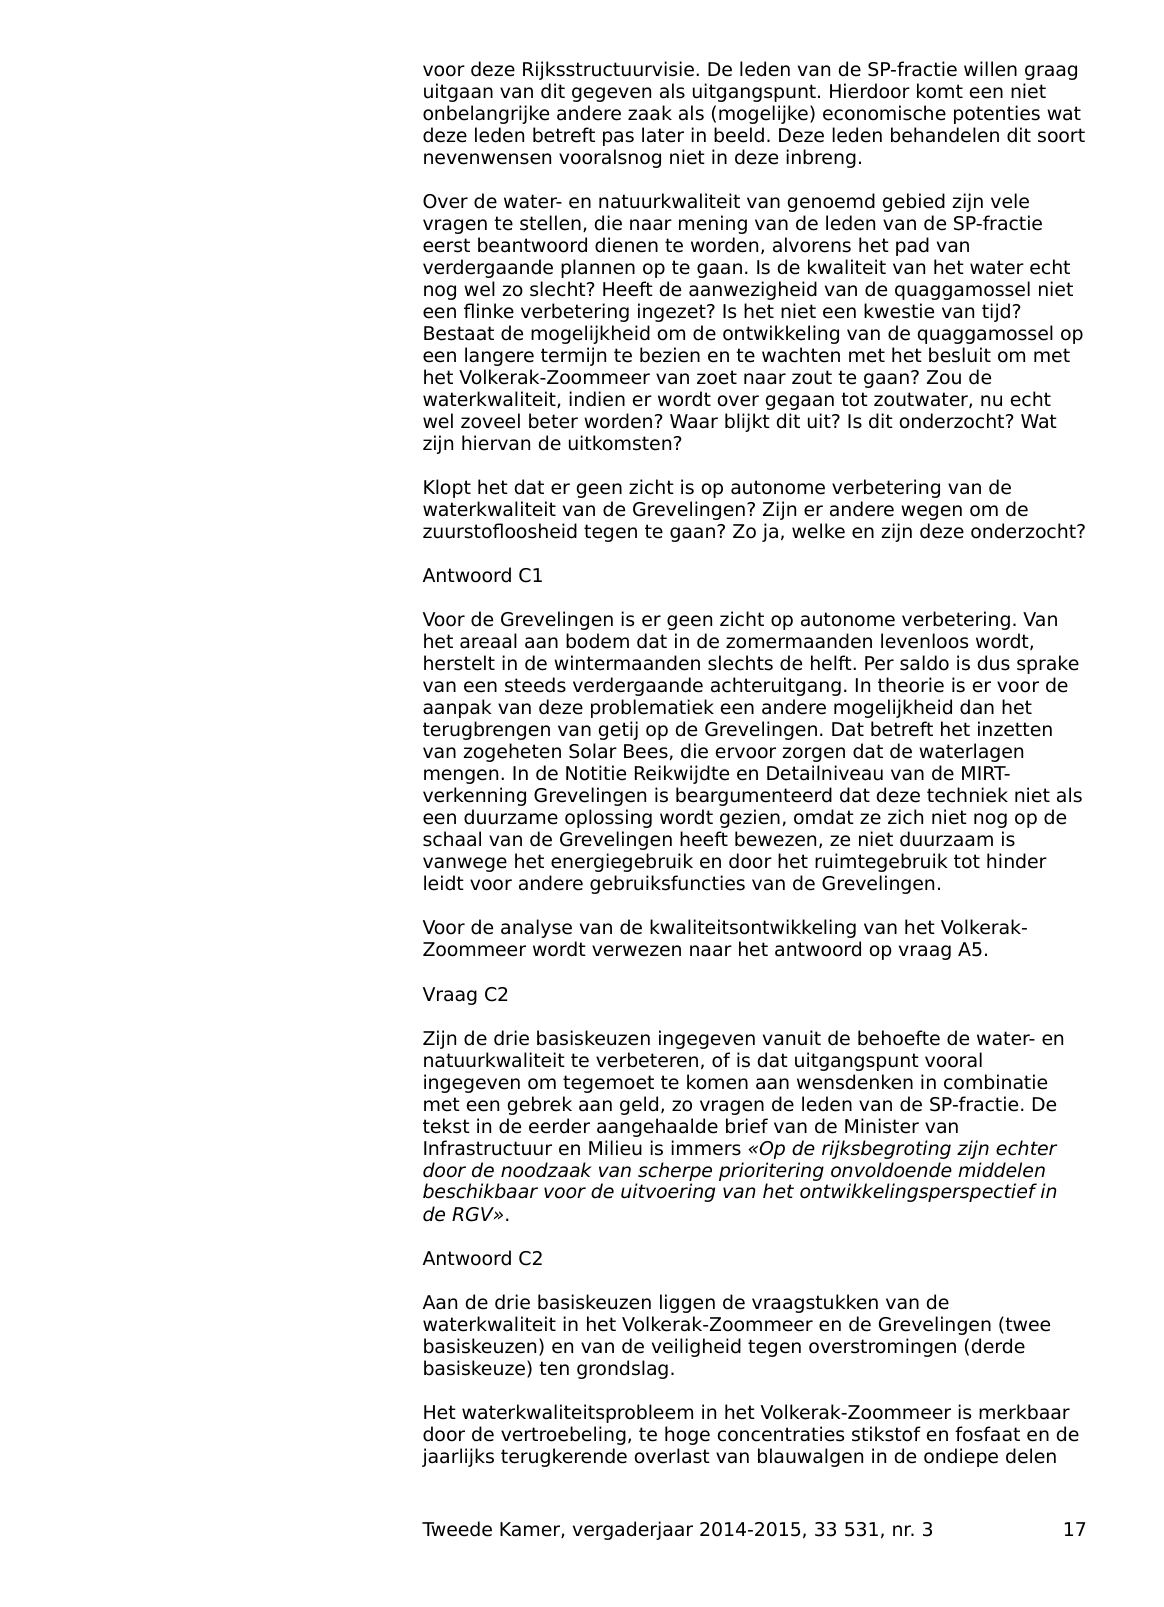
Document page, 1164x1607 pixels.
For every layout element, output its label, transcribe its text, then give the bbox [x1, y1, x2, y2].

text voor deze Rijksstructuurvisie. De leden van de SP-fractie willen graag uitgaan van dit gegeven als uitgangspunt. Hierdoor komt een niet onbelangrijke andere zaak als (mogelijke) economische potenties wat deze leden betreft pas later in beeld. Deze leden behandelen dit soort nevenwensen vooralsnog niet in deze inbreng. [422, 59, 1087, 169]
text Over de water- en natuurkwaliteit van genoemd gebied zijn vele vragen te stellen, die naar mening van de leden van de SP-fractie eerst beantwoord dienen te worden, alvorens het pad van verdergaande plannen op te gaan. Is de kwaliteit van het water echt nog wel zo slecht? Heeft de aanwezigheid van de quaggamossel niet een flinke verbetering ingezet? Is het niet een kwestie van tijd? Bestaat de mogelijkheid om de ontwikkeling van de quaggamossel op een langere termijn te bezien en te wachten met het besluit om met het Volkerak-Zoommeer van zoet naar zout te gaan? Zou de waterkwaliteit, indien er wordt over gegaan tot zoutwater, nu echt wel zoveel beter worden? Waar blijkt dit uit? Is dit onderzocht? Wat zijn hiervan de uitkomsten? [422, 191, 1087, 455]
text Zijn de drie basiskeuzen ingegeven vanuit de behoefte de water- en natuurkwaliteit te verbeteren, of is dat uitgangspunt vooral ingegeven om tegemoet te komen aan wensdenken in combinatie met een gebrek aan geld, zo vragen de leden van de SP-fractie. De tekst in de eerder aangehaalde brief van de Minister van Infrastructuur en Milieu is immers «Op de rijksbegroting zijn echter door de noodzaak van scherpe prioritering onvoldoende middelen beschikbaar voor de uitvoering van het ontwikkelingsperspectief in de RGV». [422, 1028, 1087, 1225]
text Klopt het dat er geen zicht is op autonome verbetering van de waterkwaliteit van de Grevelingen? Zijn er andere wegen om de zuurstofloosheid tegen te gaan? Zo ja, welke en zijn deze onderzocht? [422, 477, 1087, 543]
subtitle Vraag C2 [422, 983, 1087, 1005]
text Het waterkwaliteitsprobleem in het Volkerak-Zoommeer is merkbaar door de vertroebeling, te hoge concentraties stikstof en fosfaat en de jaarlijks terugkerende overlast van blauwalgen in de ondiepe delen [422, 1402, 1087, 1468]
subtitle Antwoord C1 [422, 565, 1087, 587]
text Voor de analyse van de kwaliteitsontwikkeling van het Volkerak-Zoommeer wordt verwezen naar het antwoord op vraag A5. [422, 917, 1087, 961]
text Voor de Grevelingen is er geen zicht op autonome verbetering. Van het areaal aan bodem dat in de zomermaanden levenloos wordt, herstelt in de wintermaanden slechts de helft. Per saldo is dus sprake van een steeds verdergaande achteruitgang. In theorie is er voor de aanpak van deze problematiek een andere mogelijkheid dan het terugbrengen van getij op de Grevelingen. Dat betreft het inzetten van zogeheten Solar Bees, die ervoor zorgen dat de waterlagen mengen. In de Notitie Reikwijdte en Detailniveau van de MIRT-verkenning Grevelingen is beargumenteerd dat deze techniek niet als een duurzame oplossing wordt gezien, omdat ze zich niet nog op de schaal van de Grevelingen heeft bewezen, ze niet duurzaam is vanwege het energiegebruik en door het ruimtegebruik tot hinder leidt voor andere gebruiksfuncties van de Grevelingen. [422, 609, 1087, 895]
text Aan de drie basiskeuzen liggen de vraagstukken van de waterkwaliteit in het Volkerak-Zoommeer en de Grevelingen (twee basiskeuzen) en van de veiligheid tegen overstromingen (derde basiskeuze) ten grondslag. [422, 1292, 1087, 1380]
subtitle Antwoord C2 [422, 1248, 1087, 1269]
